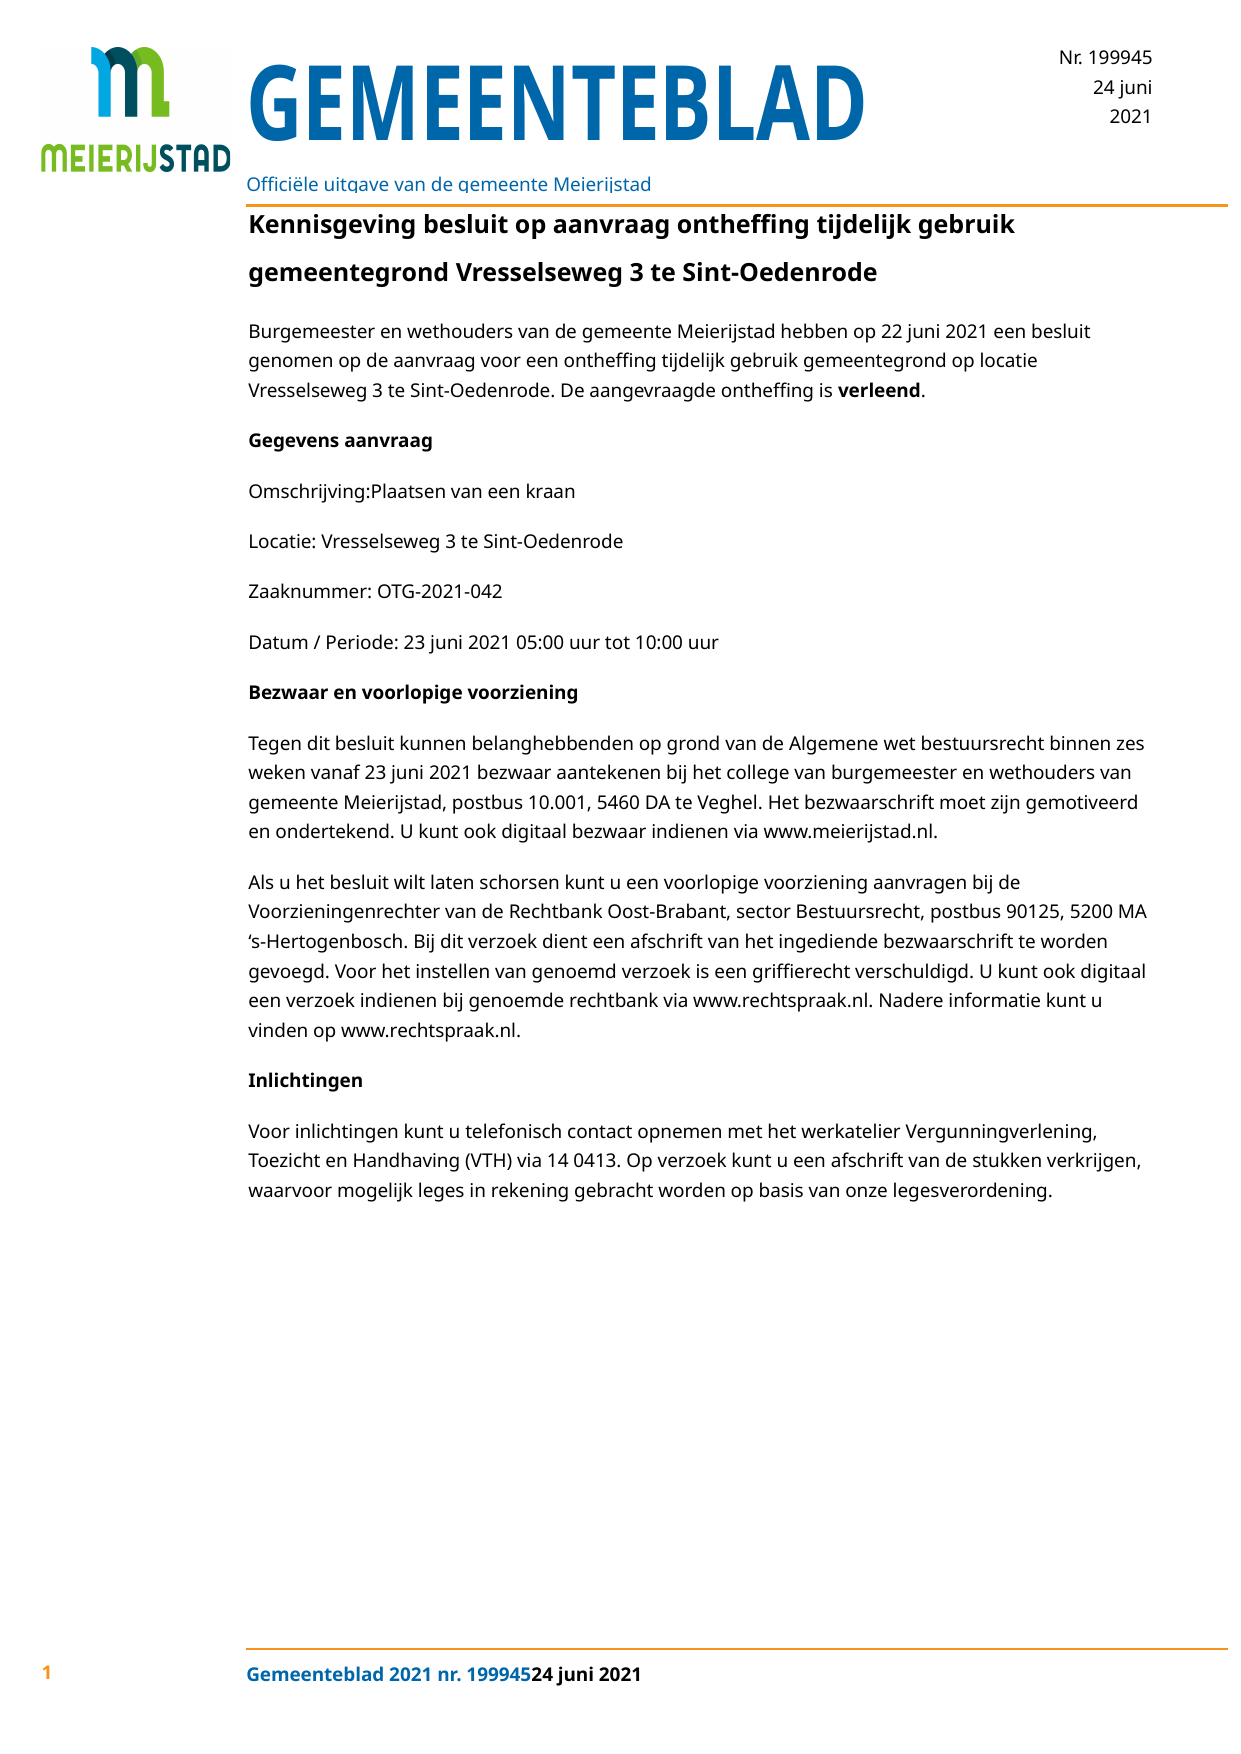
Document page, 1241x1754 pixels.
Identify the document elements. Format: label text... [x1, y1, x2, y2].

text Kennisgeving besluit op aanvraag ontheffing tijdelijk gebruik gemeentegrond Vresselseweg 3 te Sint-Oedenrode [248, 207, 1152, 288]
text Datum / Periode: 23 juni 2021 05:00 uur tot 10:00 uur [248, 629, 1152, 655]
text Bezwaar en voorlopige voorziening [248, 679, 1152, 705]
text Omschrijving:Plaatsen van een kraan [248, 478, 1152, 504]
text Locatie: Vresselseweg 3 te Sint-Oedenrode [248, 528, 1152, 554]
text Burgemeester en wethouders van de gemeente Meierijstad hebben op 22 juni 2021 een besluit genomen op de aanvraag voor een ontheffing tijdelijk gebruik gemeentegrond op locatie Vresselseweg 3 te Sint-Oedenrode. De aangevraagde ontheffing is verleend. [248, 318, 1152, 403]
picture [41, 47, 231, 172]
text Zaaknummer: OTG-2021-042 [248, 579, 1152, 604]
text Inlichtingen [248, 1067, 1152, 1093]
text Gegevens aanvraag [248, 427, 1152, 453]
text Voor inlichtingen kunt u telefonisch contact opnemen met het werkatelier Vergunningverlening, Toezicht en Handhaving (VTH) via 14 0413. Op verzoek kunt u een afschrift van de stukken verkrijgen, waarvoor mogelijk leges in rekening gebracht worden op basis van onze legesverordening. [248, 1118, 1152, 1203]
text Tegen dit besluit kunnen belanghebbenden op grond van de Algemene wet bestuursrecht binnen zes weken vanaf 23 juni 2021 bezwaar aantekenen bij het college van burgemeester en wethouders van gemeente Meierijstad, postbus 10.001, 5460 DA te Veghel. Het bezwaarschrift moet zijn gemotiveerd en ondertekend. U kunt ook digitaal bezwaar indienen via www.meierijstad.nl. [248, 730, 1152, 844]
text Als u het besluit wilt laten schorsen kunt u een voorlopige voorziening aanvragen bij de Voorzieningenrechter van de Rechtbank Oost-Brabant, sector Bestuursrecht, postbus 90125, 5200 MA ‘s-Hertogenbosch. Bij dit verzoek dient een afschrift van het ingediende bezwaarschrift te worden gevoegd. Voor het instellen van genoemd verzoek is een griffierecht verschuldigd. U kunt ook digitaal een verzoek indienen bij genoemde rechtbank via www.rechtspraak.nl. Nadere informatie kunt u vinden op www.rechtspraak.nl. [248, 869, 1152, 1043]
